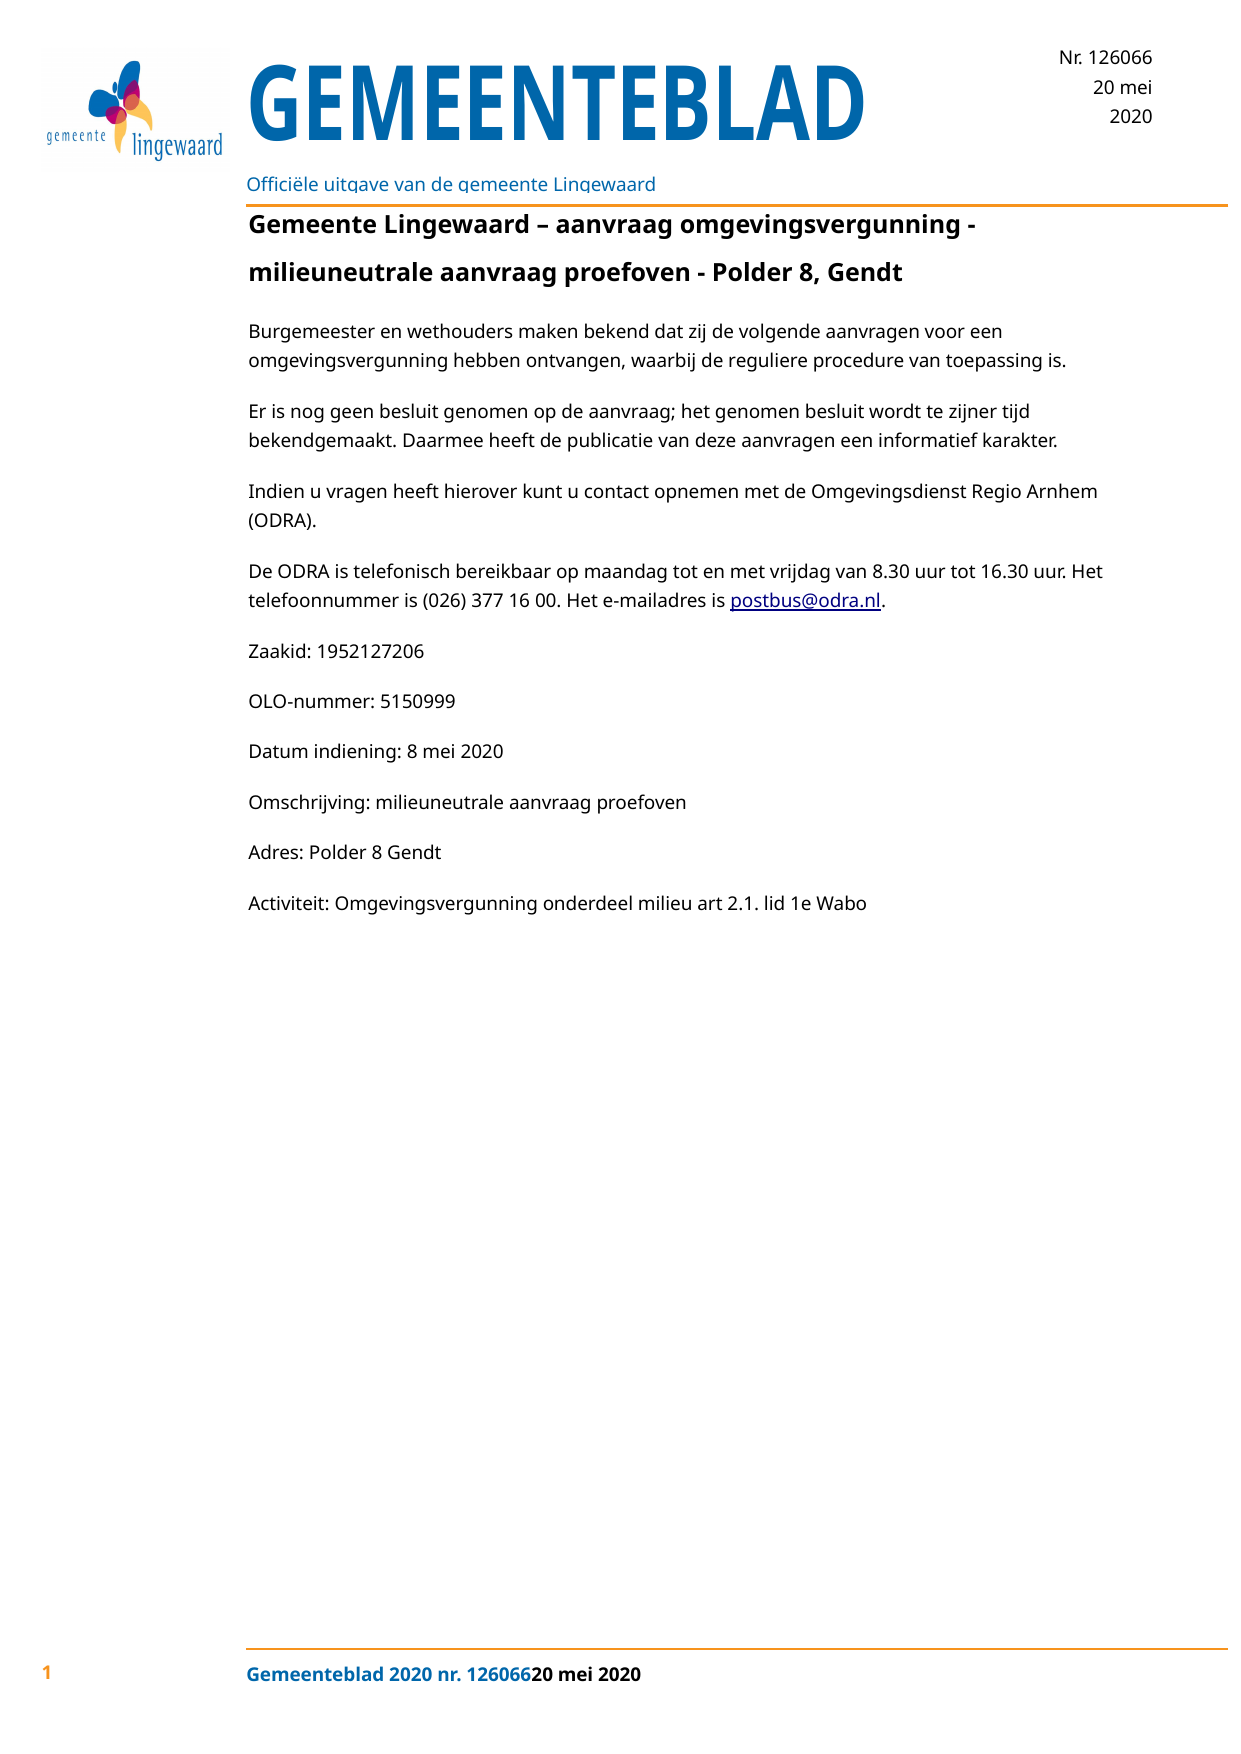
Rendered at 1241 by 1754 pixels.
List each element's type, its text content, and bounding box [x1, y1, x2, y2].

text OLO-nummer: 5150999 [248, 688, 1152, 714]
text De ODRA is telefonisch bereikbaar op maandag tot en met vrijdag van 8.30 uur tot 16.30 uur. Het telefoonnummer is (026) 377 16 00. Het e-mailadres is postbus@odra.nl. [248, 558, 1152, 613]
text Indien u vragen heeft hierover kunt u contact opnemen met de Omgevingsdienst Regio Arnhem (ODRA). [248, 478, 1152, 533]
text Er is nog geen besluit genomen op de aanvraag; het genomen besluit wordt te zijner tijd bekendgemaakt. Daarmee heeft de publicatie van deze aanvragen een informatief karakter. [248, 398, 1152, 453]
text Adres: Polder 8 Gendt [248, 839, 1152, 865]
text Omschrijving: milieuneutrale aanvraag proefoven [248, 789, 1152, 815]
text Datum indiening: 8 mei 2020 [248, 739, 1152, 764]
text Zaakid: 1952127206 [248, 638, 1152, 664]
text Gemeente Lingewaard – aanvraag omgevingsvergunning - milieuneutrale aanvraag proefoven - Polder 8, Gendt [248, 207, 1152, 288]
text Burgemeester en wethouders maken bekend dat zij de volgende aanvragen voor een omgevingsvergunning hebben ontvangen, waarbij de reguliere procedure van toepassing is. [248, 318, 1152, 373]
picture [41, 47, 231, 172]
text Activiteit: Omgevingsvergunning onderdeel milieu art 2.1. lid 1e Wabo [248, 890, 1152, 916]
